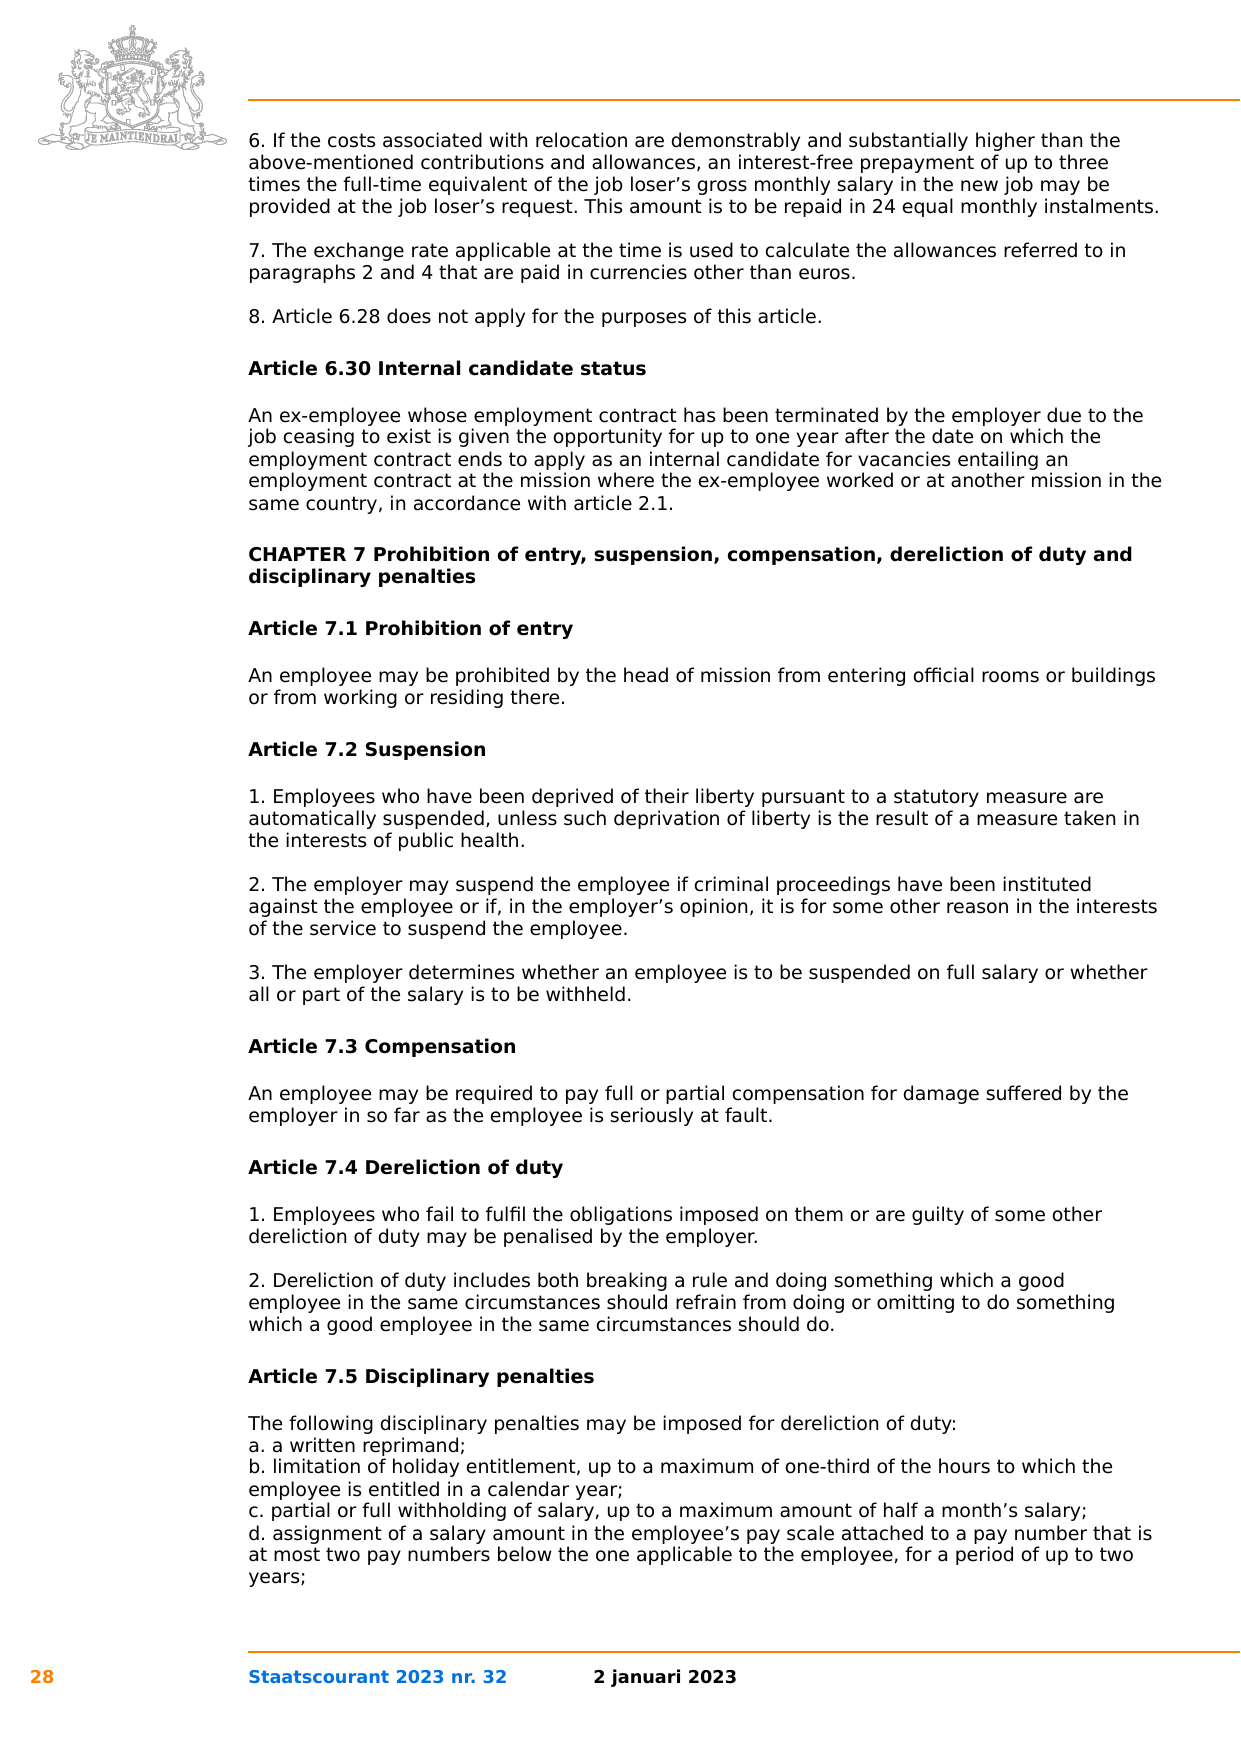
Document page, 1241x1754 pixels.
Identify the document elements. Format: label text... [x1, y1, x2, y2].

text 2. The employer may suspend the employee if criminal proceedings have been instituted against the employee or if, in the employer’s opinion, it is for some other reason in the interests of the service to suspend the employee. [248, 874, 1163, 940]
subtitle Article 6.30 Internal candidate status [248, 357, 1163, 379]
text 8. Article 6.28 does not apply for the purposes of this article. [248, 306, 1163, 327]
text 1. Employees who fail to fulfil the obligations imposed on them or are guilty of some other dereliction of duty may be penalised by the employer. [248, 1204, 1163, 1248]
subtitle Article 7.5 Disciplinary penalties [248, 1366, 1163, 1387]
text c. partial or full withholding of salary, up to a maximum amount of half a month’s salary; [248, 1500, 1163, 1522]
subtitle Article 7.4 Dereliction of duty [248, 1157, 1163, 1179]
subtitle CHAPTER 7 Prohibition of entry, suspension, compensation, dereliction of duty and disciplinary penalties [248, 544, 1163, 588]
text 2. Dereliction of duty includes both breaking a rule and doing something which a good employee in the same circumstances should refrain from doing or omitting to do something which a good employee in the same circumstances should do. [248, 1269, 1163, 1336]
text a. a written reprimand; [248, 1434, 1163, 1456]
text 6. If the costs associated with relocation are demonstrably and substantially higher than the above-mentioned contributions and allowances, an interest-free prepayment of up to three times the full-time equivalent of the job loser’s gross monthly salary in the new job may be provided at the job loser’s request. This amount is to be repaid in 24 equal monthly instalments. [248, 130, 1163, 218]
text b. limitation of holiday entitlement, up to a maximum of one-third of the hours to which the employee is entitled in a calendar year; [248, 1456, 1163, 1500]
picture [38, 25, 227, 150]
text An employee may be prohibited by the head of mission from entering official rooms or buildings or from working or residing there. [248, 665, 1163, 709]
text An ex-employee whose employment contract has been terminated by the employer due to the job ceasing to exist is given the opportunity for up to one year after the date on which the employment contract ends to apply as an internal candidate for vacancies entailing an employment contract at the mission where the ex-employee worked or at another mission in the same country, in accordance with article 2.1. [248, 404, 1163, 514]
text An employee may be required to pay full or partial compensation for damage suffered by the employer in so far as the employee is seriously at fault. [248, 1083, 1163, 1127]
text The following disciplinary penalties may be imposed for dereliction of duty: [248, 1412, 1163, 1434]
subtitle Article 7.2 Suspension [248, 739, 1163, 761]
subtitle Article 7.1 Prohibition of entry [248, 618, 1163, 640]
text d. assignment of a salary amount in the employee’s pay scale attached to a pay number that is at most two pay numbers below the one applicable to the employee, for a period of up to two years; [248, 1522, 1163, 1588]
text 3. The employer determines whether an employee is to be suspended on full salary or whether all or part of the salary is to be withheld. [248, 962, 1163, 1006]
text 7. The exchange rate applicable at the time is used to calculate the allowances referred to in paragraphs 2 and 4 that are paid in currencies other than euros. [248, 240, 1163, 284]
text 1. Employees who have been deprived of their liberty pursuant to a statutory measure are automatically suspended, unless such deprivation of liberty is the result of a measure taken in the interests of public health. [248, 786, 1163, 852]
subtitle Article 7.3 Compensation [248, 1036, 1163, 1058]
